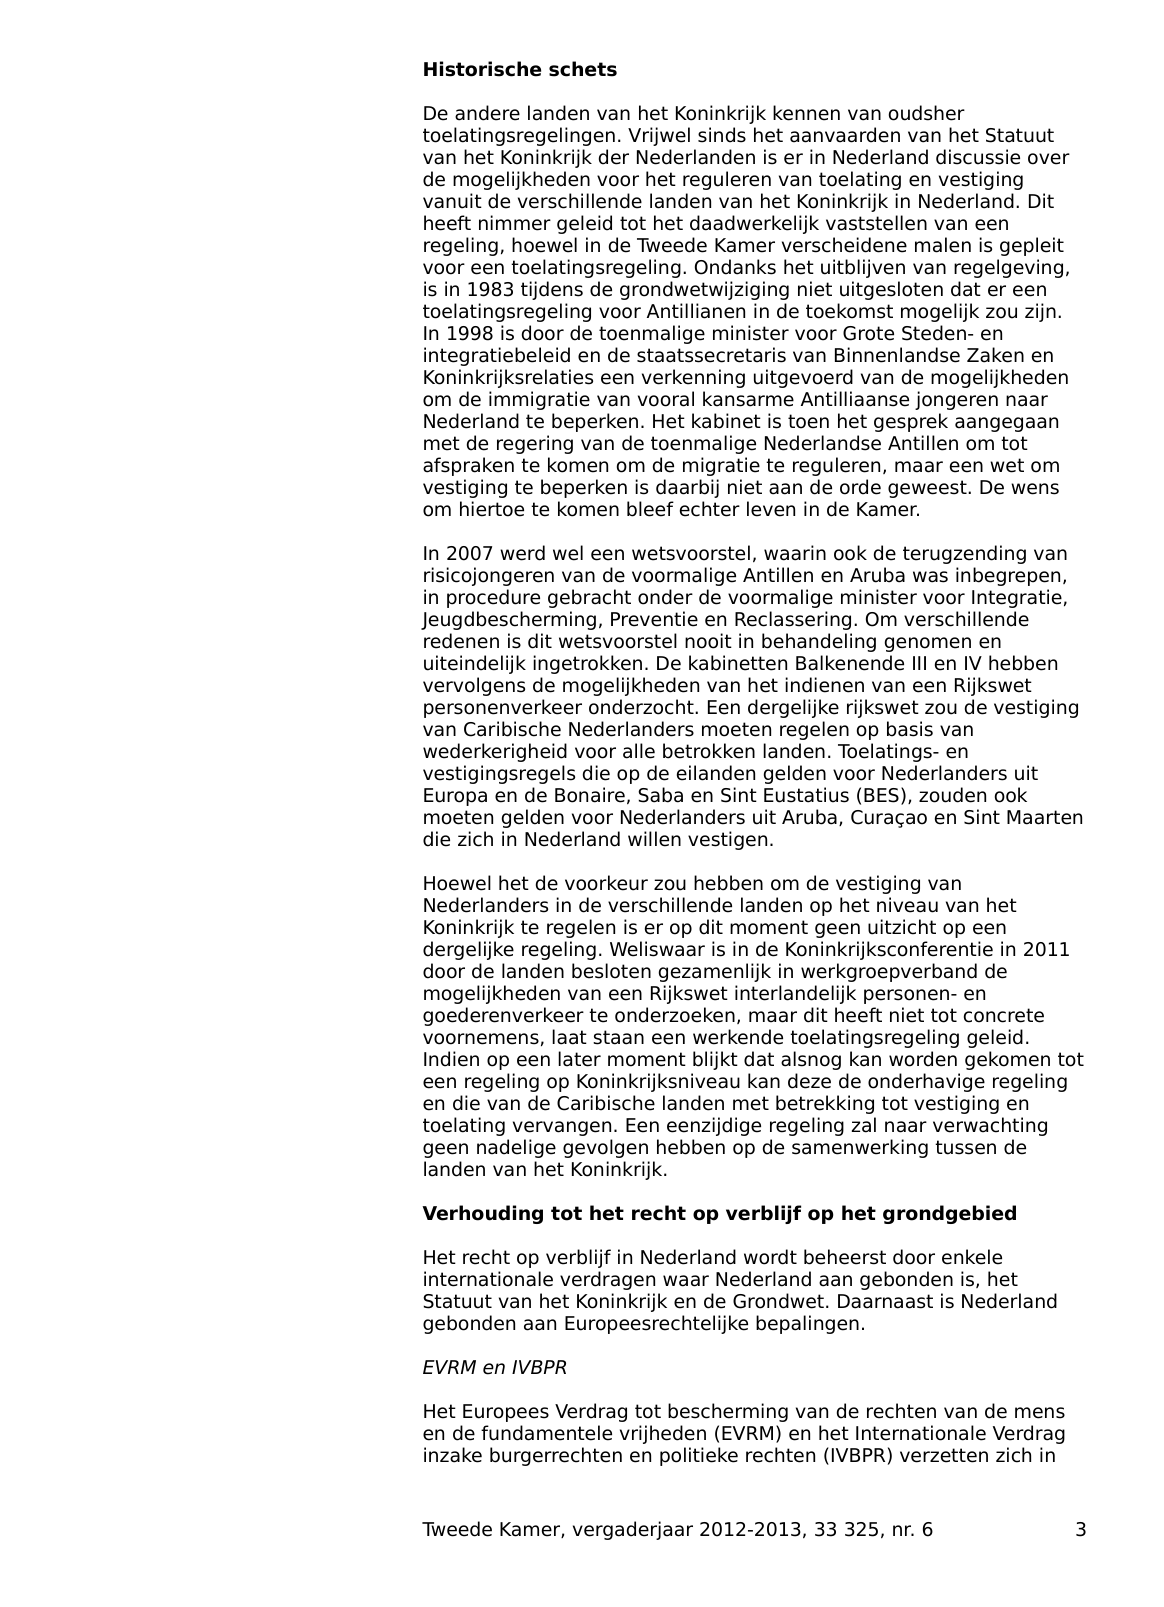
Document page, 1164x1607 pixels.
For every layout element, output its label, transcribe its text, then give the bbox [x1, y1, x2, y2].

subtitle Verhouding tot het recht op verblijf op het grondgebied [422, 1203, 1087, 1225]
subtitle Historische schets [422, 59, 1087, 81]
text Het recht op verblijf in Nederland wordt beheerst door enkele internationale verdragen waar Nederland aan gebonden is, het Statuut van het Koninkrijk en de Grondwet. Daarnaast is Nederland gebonden aan Europeesrechtelijke bepalingen. [422, 1247, 1087, 1335]
text In 2007 werd wel een wetsvoorstel, waarin ook de terugzending van risicojongeren van de voormalige Antillen en Aruba was inbegrepen, in procedure gebracht onder de voormalige minister voor Integratie, Jeugdbescherming, Preventie en Reclassering. Om verschillende redenen is dit wetsvoorstel nooit in behandeling genomen en uiteindelijk ingetrokken. De kabinetten Balkenende III en IV hebben vervolgens de mogelijkheden van het indienen van een Rijkswet personenverkeer onderzocht. Een dergelijke rijkswet zou de vestiging van Caribische Nederlanders moeten regelen op basis van wederkerigheid voor alle betrokken landen. Toelatings- en vestigingsregels die op de eilanden gelden voor Nederlanders uit Europa en de Bonaire, Saba en Sint Eustatius (BES), zouden ook moeten gelden voor Nederlanders uit Aruba, Curaçao en Sint Maarten die zich in Nederland willen vestigen. [422, 543, 1087, 851]
subtitle EVRM en IVBPR [422, 1357, 1087, 1379]
text Het Europees Verdrag tot bescherming van de rechten van de mens en de fundamentele vrijheden (EVRM) en het Internationale Verdrag inzake burgerrechten en politieke rechten (IVBPR) verzetten zich in [422, 1401, 1087, 1467]
text Hoewel het de voorkeur zou hebben om de vestiging van Nederlanders in de verschillende landen op het niveau van het Koninkrijk te regelen is er op dit moment geen uitzicht op een dergelijke regeling. Weliswaar is in de Koninkrijksconferentie in 2011 door de landen besloten gezamenlijk in werkgroepverband de mogelijkheden van een Rijkswet interlandelijk personen- en goederenverkeer te onderzoeken, maar dit heeft niet tot concrete voornemens, laat staan een werkende toelatingsregeling geleid. Indien op een later moment blijkt dat alsnog kan worden gekomen tot een regeling op Koninkrijksniveau kan deze de onderhavige regeling en die van de Caribische landen met betrekking tot vestiging en toelating vervangen. Een eenzijdige regeling zal naar verwachting geen nadelige gevolgen hebben op de samenwerking tussen de landen van het Koninkrijk. [422, 873, 1087, 1181]
text De andere landen van het Koninkrijk kennen van oudsher toelatingsregelingen. Vrijwel sinds het aanvaarden van het Statuut van het Koninkrijk der Nederlanden is er in Nederland discussie over de mogelijkheden voor het reguleren van toelating en vestiging vanuit de verschillende landen van het Koninkrijk in Nederland. Dit heeft nimmer geleid tot het daadwerkelijk vaststellen van een regeling, hoewel in de Tweede Kamer verscheidene malen is gepleit voor een toelatingsregeling. Ondanks het uitblijven van regelgeving, is in 1983 tijdens de grondwetwijziging niet uitgesloten dat er een toelatingsregeling voor Antillianen in de toekomst mogelijk zou zijn. In 1998 is door de toenmalige minister voor Grote Steden- en integratiebeleid en de staatssecretaris van Binnenlandse Zaken en Koninkrijksrelaties een verkenning uitgevoerd van de mogelijkheden om de immigratie van vooral kansarme Antilliaanse jongeren naar Nederland te beperken. Het kabinet is toen het gesprek aangegaan met de regering van de toenmalige Nederlandse Antillen om tot afspraken te komen om de migratie te reguleren, maar een wet om vestiging te beperken is daarbij niet aan de orde geweest. De wens om hiertoe te komen bleef echter leven in de Kamer. [422, 103, 1087, 521]
